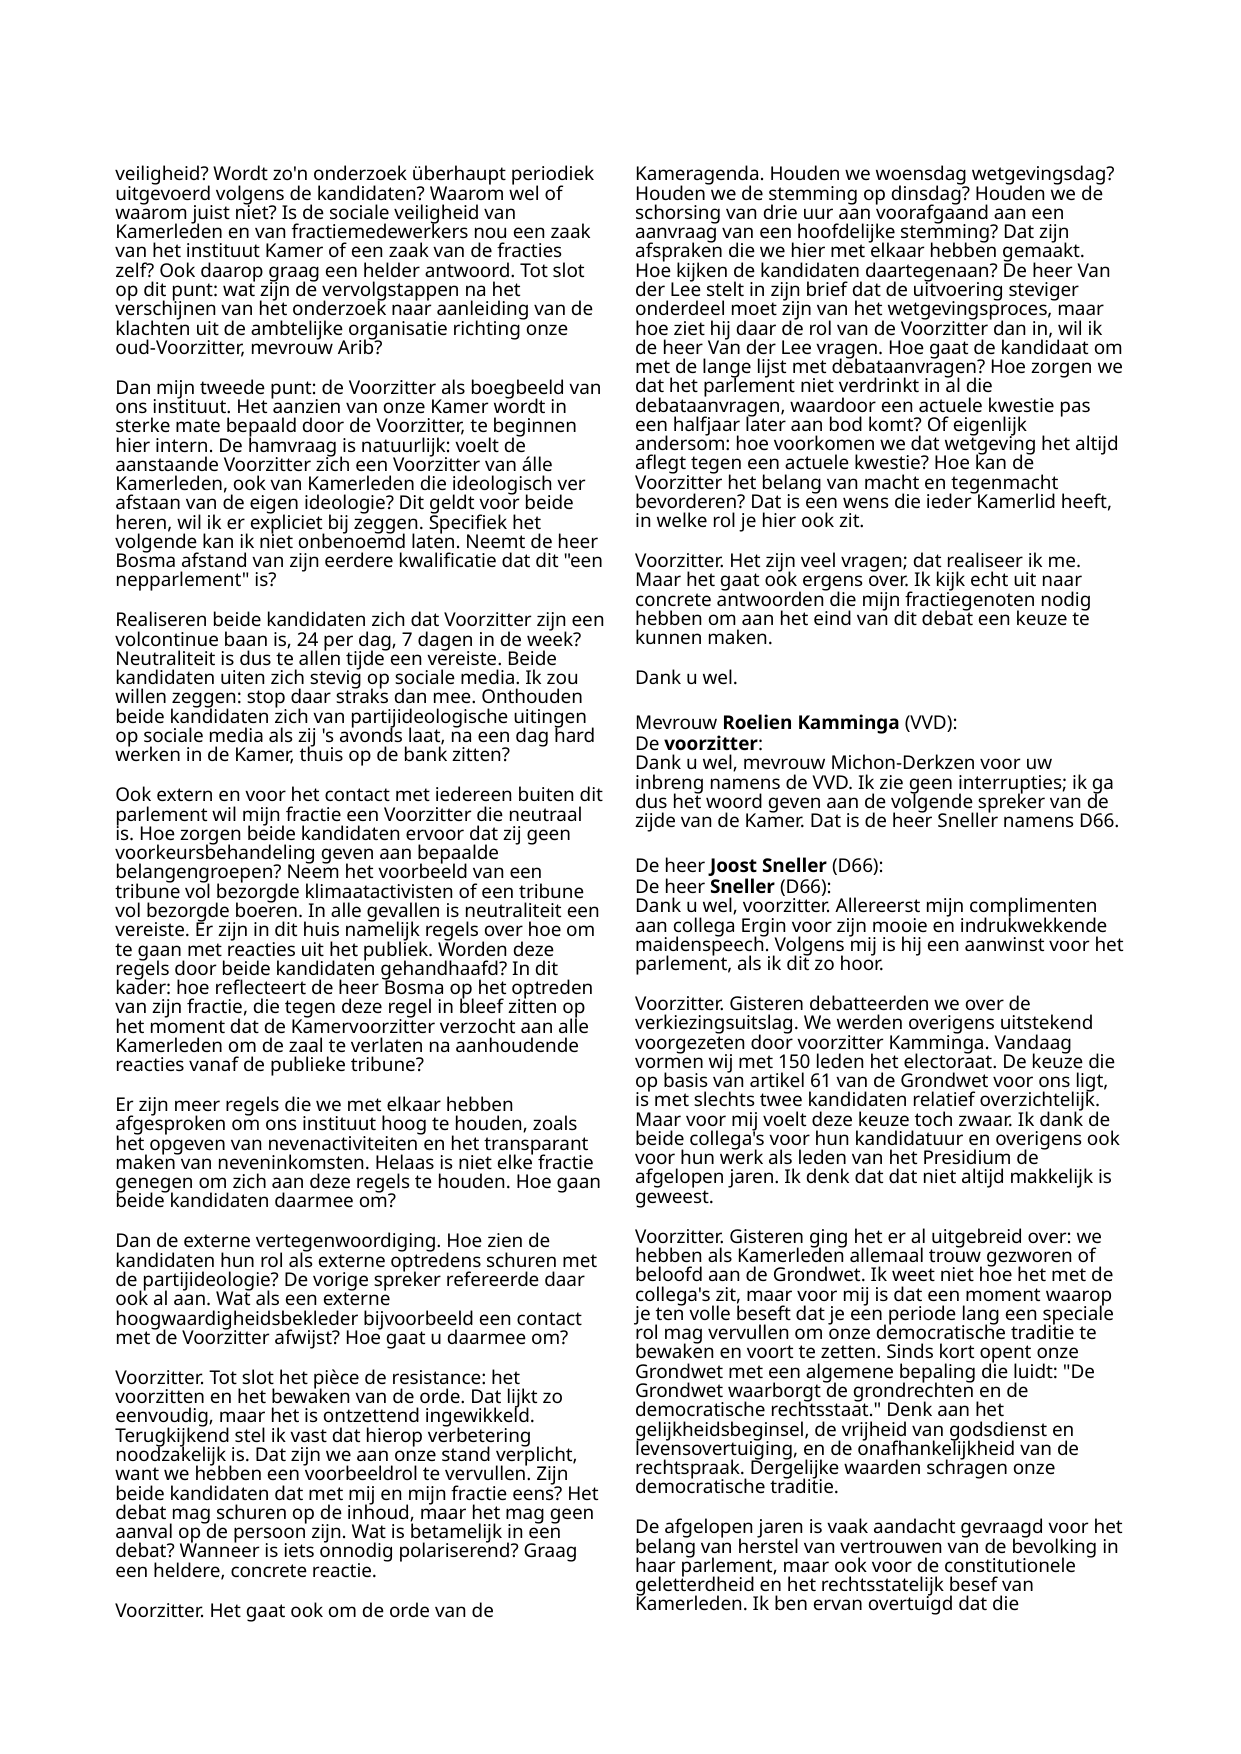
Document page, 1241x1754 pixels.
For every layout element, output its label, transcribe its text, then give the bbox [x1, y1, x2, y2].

text Dank u wel. [635, 669, 1125, 688]
text De heer Joost Sneller (D66): [635, 852, 1125, 878]
text Dan de externe vertegenwoordiging. Hoe zien de kandidaten hun rol als externe optredens schuren met de partijideologie? De vorige spreker refereerde daar ook al aan. Wat als een externe hoogwaardigheidsbekleder bijvoorbeeld een contact met de Voorzitter afwijst? Hoe gaat u daarmee om? [115, 1232, 605, 1348]
text Voorzitter. Tot slot het pièce de resistance: het voorzitten en het bewaken van de orde. Dat lijkt zo eenvoudig, maar het is ontzettend ingewikkeld. Terugkijkend stel ik vast dat hierop verbetering noodzakelijk is. Dat zijn we aan onze stand verplicht, want we hebben een voorbeeldrol te vervullen. Zijn beide kandidaten dat met mij en mijn fractie eens? Het debat mag schuren op de inhoud, maar het mag geen aanval op de persoon zijn. Wat is betamelijk in een debat? Wanneer is iets onnodig polariserend? Graag een heldere, concrete reactie. [115, 1369, 605, 1581]
text Voorzitter. Het gaat ook om de orde van de [115, 1602, 605, 1621]
text Dan mijn tweede punt: de Voorzitter als boegbeeld van ons instituut. Het aanzien van onze Kamer wordt in sterke mate bepaald door de Voorzitter, te beginnen hier intern. De hamvraag is natuurlijk: voelt de aanstaande Voorzitter zich een Voorzitter van álle Kamerleden, ook van Kamerleden die ideologisch ver afstaan van de eigen ideologie? Dit geldt voor beide heren, wil ik er expliciet bij zeggen. Specifiek het volgende kan ik niet onbenoemd laten. Neemt de heer Bosma afstand van zijn eerdere kwalificatie dat dit "een nepparlement" is? [115, 379, 605, 591]
text veiligheid? Wordt zo'n onderzoek überhaupt periodiek uitgevoerd volgens de kandidaten? Waarom wel of waarom juist niet? Is de sociale veiligheid van Kamerleden en van fractiemedewerkers nou een zaak van het instituut Kamer of een zaak van de fracties zelf? Ook daarop graag een helder antwoord. Tot slot op dit punt: wat zijn de vervolgstappen na het verschijnen van het onderzoek naar aanleiding van de klachten uit de ambtelijke organisatie richting onze oud-Voorzitter, mevrouw Arib? [115, 165, 605, 358]
text Kameragenda. Houden we woensdag wetgevingsdag? Houden we de stemming op dinsdag? Houden we de schorsing van drie uur aan voorafgaand aan een aanvraag van een hoofdelijke stemming? Dat zijn afspraken die we hier met elkaar hebben gemaakt. Hoe kijken de kandidaten daartegenaan? De heer Van der Lee stelt in zijn brief dat de uitvoering steviger onderdeel moet zijn van het wetgevingsproces, maar hoe ziet hij daar de rol van de Voorzitter dan in, wil ik de heer Van der Lee vragen. Hoe gaat de kandidaat om met de lange lijst met debataanvragen? Hoe zorgen we dat het parlement niet verdrinkt in al die debataanvragen, waardoor een actuele kwestie pas een halfjaar later aan bod komt? Of eigenlijk andersom: hoe voorkomen we dat wetgeving het altijd aflegt tegen een actuele kwestie? Hoe kan de Voorzitter het belang van macht en tegenmacht bevorderen? Dat is een wens die ieder Kamerlid heeft, in welke rol je hier ook zit. [635, 165, 1125, 531]
text Er zijn meer regels die we met elkaar hebben afgesproken om ons instituut hoog te houden, zoals het opgeven van nevenactiviteiten en het transparant maken van neveninkomsten. Helaas is niet elke fractie genegen om zich aan deze regels te houden. Hoe gaan beide kandidaten daarmee om? [115, 1096, 605, 1212]
text Dank u wel, voorzitter. Allereerst mijn complimenten aan collega Ergin voor zijn mooie en indrukwekkende maidenspeech. Volgens mij is hij een aanwinst voor het parlement, als ik dit zo hoor. [635, 897, 1125, 974]
text Dank u wel, mevrouw Michon-Derkzen voor uw inbreng namens de VVD. Ik zie geen interrupties; ik ga dus het woord geven aan de volgende spreker van de zijde van de Kamer. Dat is de heer Sneller namens D66. [635, 754, 1125, 831]
text Voorzitter. Gisteren debatteerden we over de verkiezingsuitslag. We werden overigens uitstekend voorgezeten door voorzitter Kamminga. Vandaag vormen wij met 150 leden het electoraat. De keuze die op basis van artikel 61 van de Grondwet voor ons ligt, is met slechts twee kandidaten relatief overzichtelijk. Maar voor mij voelt deze keuze toch zwaar. Ik dank de beide collega's voor hun kandidatuur en overigens ook voor hun werk als leden van het Presidium de afgelopen jaren. Ik denk dat dat niet altijd makkelijk is geweest. [635, 995, 1125, 1207]
text Mevrouw Roelien Kamminga (VVD): [635, 709, 1125, 735]
text Realiseren beide kandidaten zich dat Voorzitter zijn een volcontinue baan is, 24 per dag, 7 dagen in de week? Neutraliteit is dus te allen tijde een vereiste. Beide kandidaten uiten zich stevig op sociale media. Ik zou willen zeggen: stop daar straks dan mee. Onthouden beide kandidaten zich van partijideologische uitingen op sociale media als zij 's avonds laat, na een dag hard werken in de Kamer, thuis op de bank zitten? [115, 611, 605, 766]
text Ook extern en voor het contact met iedereen buiten dit parlement wil mijn fractie een Voorzitter die neutraal is. Hoe zorgen beide kandidaten ervoor dat zij geen voorkeursbehandeling geven aan bepaalde belangengroepen? Neem het voorbeeld van een tribune vol bezorgde klimaatactivisten of een tribune vol bezorgde boeren. In alle gevallen is neutraliteit een vereiste. Er zijn in dit huis namelijk regels over hoe om te gaan met reacties uit het publiek. Worden deze regels door beide kandidaten gehandhaafd? In dit kader: hoe reflecteert de heer Bosma op het optreden van zijn fractie, die tegen deze regel in bleef zitten op het moment dat de Kamervoorzitter verzocht aan alle Kamerleden om de zaal te verlaten na aanhoudende reacties vanaf de publieke tribune? [115, 786, 605, 1075]
text De afgelopen jaren is vaak aandacht gevraagd voor het belang van herstel van vertrouwen van de bevolking in haar parlement, maar ook voor de constitutionele geletterdheid en het rechtsstatelijk besef van Kamerleden. Ik ben ervan overtuigd dat die [635, 1518, 1125, 1615]
text De heer Sneller (D66): [635, 878, 1125, 897]
text De voorzitter: [635, 735, 1125, 754]
text Voorzitter. Het zijn veel vragen; dat realiseer ik me. Maar het gaat ook ergens over. Ik kijk echt uit naar concrete antwoorden die mijn fractiegenoten nodig hebben om aan het eind van dit debat een keuze te kunnen maken. [635, 552, 1125, 648]
text Voorzitter. Gisteren ging het er al uitgebreid over: we hebben als Kamerleden allemaal trouw gezworen of beloofd aan de Grondwet. Ik weet niet hoe het met de collega's zit, maar voor mij is dat een moment waarop je ten volle beseft dat je een periode lang een speciale rol mag vervullen om onze democratische traditie te bewaken en voort te zetten. Sinds kort opent onze Grondwet met een algemene bepaling die luidt: "De Grondwet waarborgt de grondrechten en de democratische rechtsstaat." Denk aan het gelijkheidsbeginsel, de vrijheid van godsdienst en levensovertuiging, en de onafhankelijkheid van de rechtspraak. Dergelijke waarden schragen onze democratische traditie. [635, 1228, 1125, 1498]
